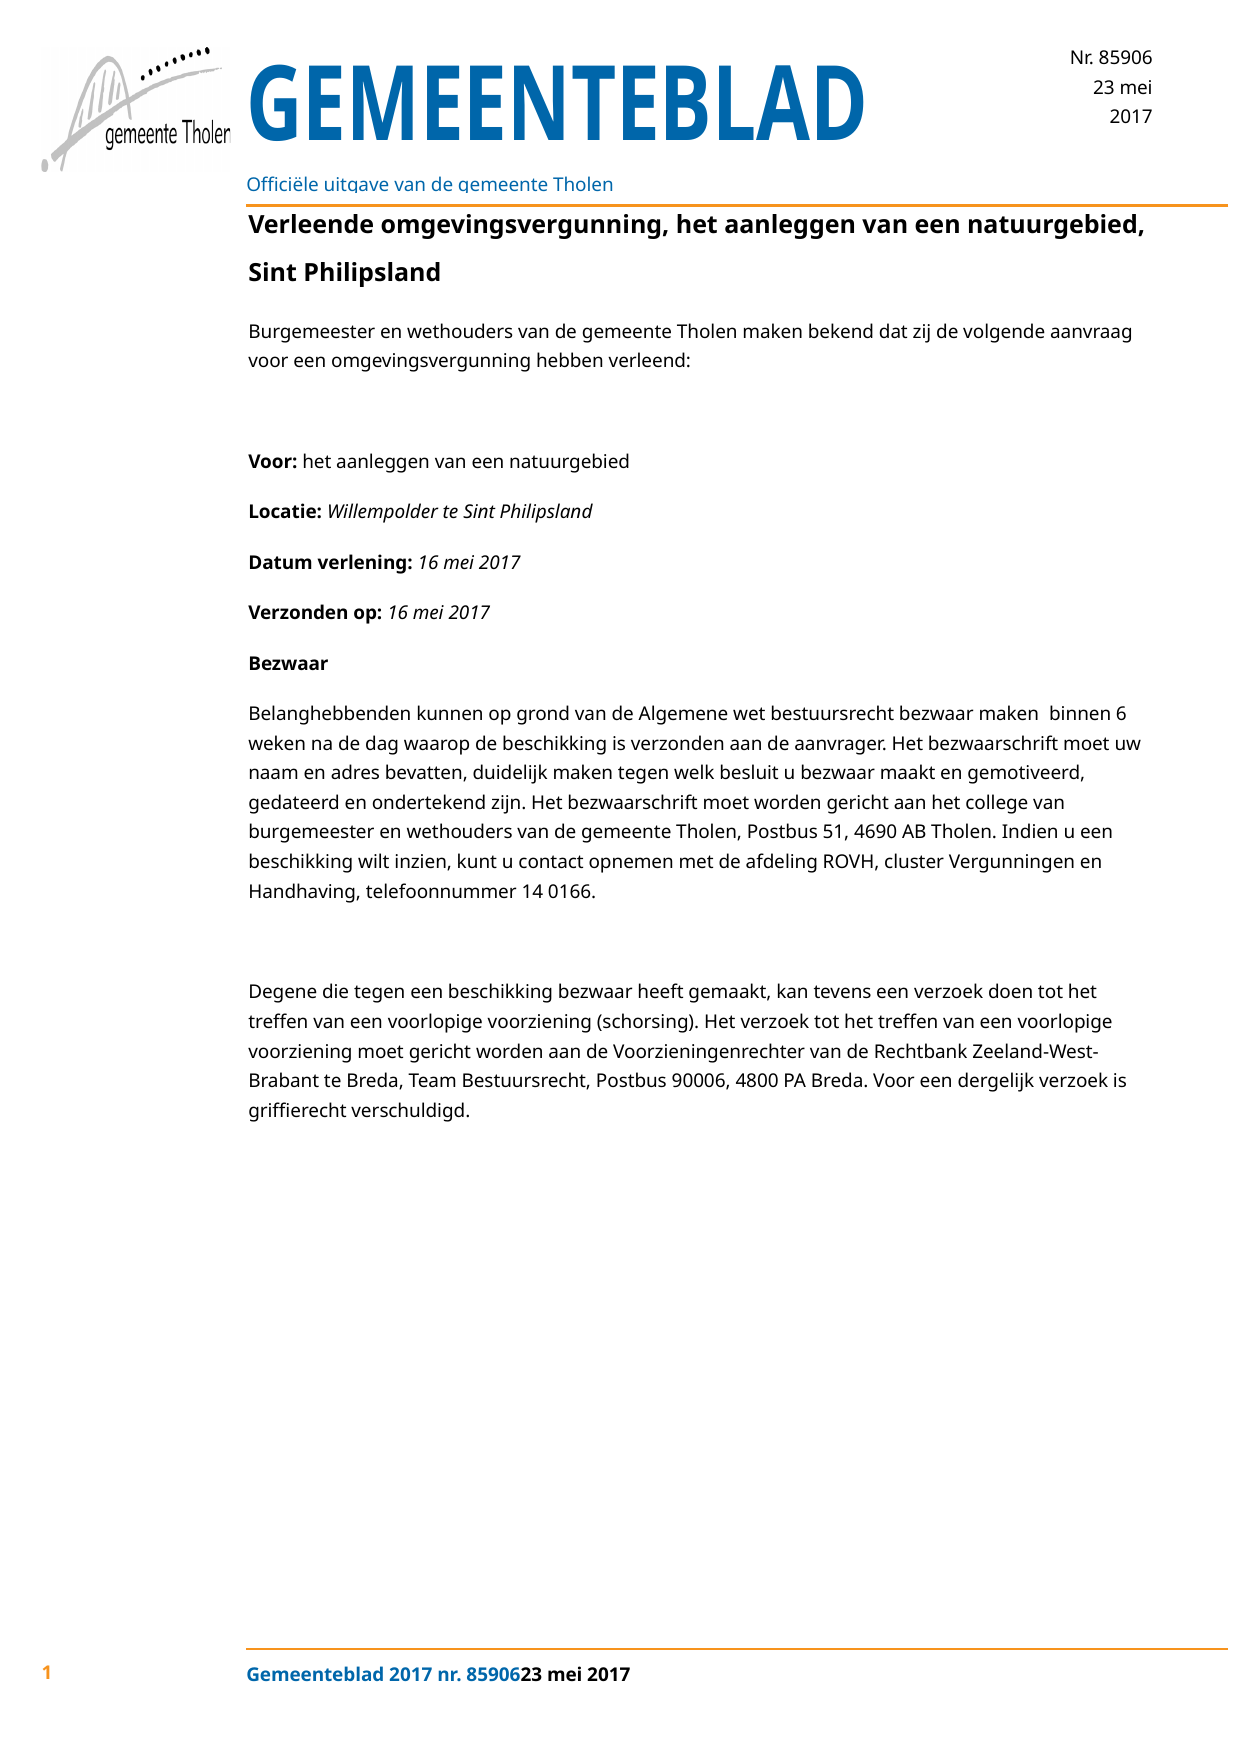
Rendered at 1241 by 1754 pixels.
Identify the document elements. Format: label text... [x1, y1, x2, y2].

text Burgemeester en wethouders van de gemeente Tholen maken bekend dat zij de volgende aanvraag voor een omgevingsvergunning hebben verleend: [248, 318, 1152, 373]
text Verleende omgevingsvergunning, het aanleggen van een natuurgebied, Sint Philipsland [248, 207, 1152, 288]
text Degene die tegen een beschikking bezwaar heeft gemaakt, kan tevens een verzoek doen tot het treffen van een voorlopige voorziening (schorsing). Het verzoek tot het treffen van een voorlopige voorziening moet gericht worden aan de Voorzieningenrechter van de Rechtbank Zeeland-West-Brabant te Breda, Team Bestuursrecht, Postbus 90006, 4800 PA Breda. Voor een dergelijk verzoek is griffierecht verschuldigd. [248, 979, 1152, 1123]
text Belanghebbenden kunnen op grond van de Algemene wet bestuursrecht bezwaar maken binnen 6 weken na de dag waarop de beschikking is verzonden aan de aanvrager. Het bezwaarschrift moet uw naam en adres bevatten, duidelijk maken tegen welk besluit u bezwaar maakt en gemotiveerd, gedateerd en ondertekend zijn. Het bezwaarschrift moet worden gericht aan het college van burgemeester en wethouders van de gemeente Tholen, Postbus 51, 4690 AB Tholen. Indien u een beschikking wilt inzien, kunt u contact opnemen met de afdeling ROVH, cluster Vergunningen en Handhaving, telefoonnummer 14 0166. [248, 700, 1152, 904]
text Locatie: Willempolder te Sint Philipsland [248, 499, 1152, 524]
text Datum verlening: 16 mei 2017 [248, 549, 1152, 575]
text Bezwaar [248, 650, 1152, 676]
picture [41, 47, 231, 172]
text Voor: het aanleggen van een natuurgebied [248, 448, 1152, 474]
text Verzonden op: 16 mei 2017 [248, 599, 1152, 625]
